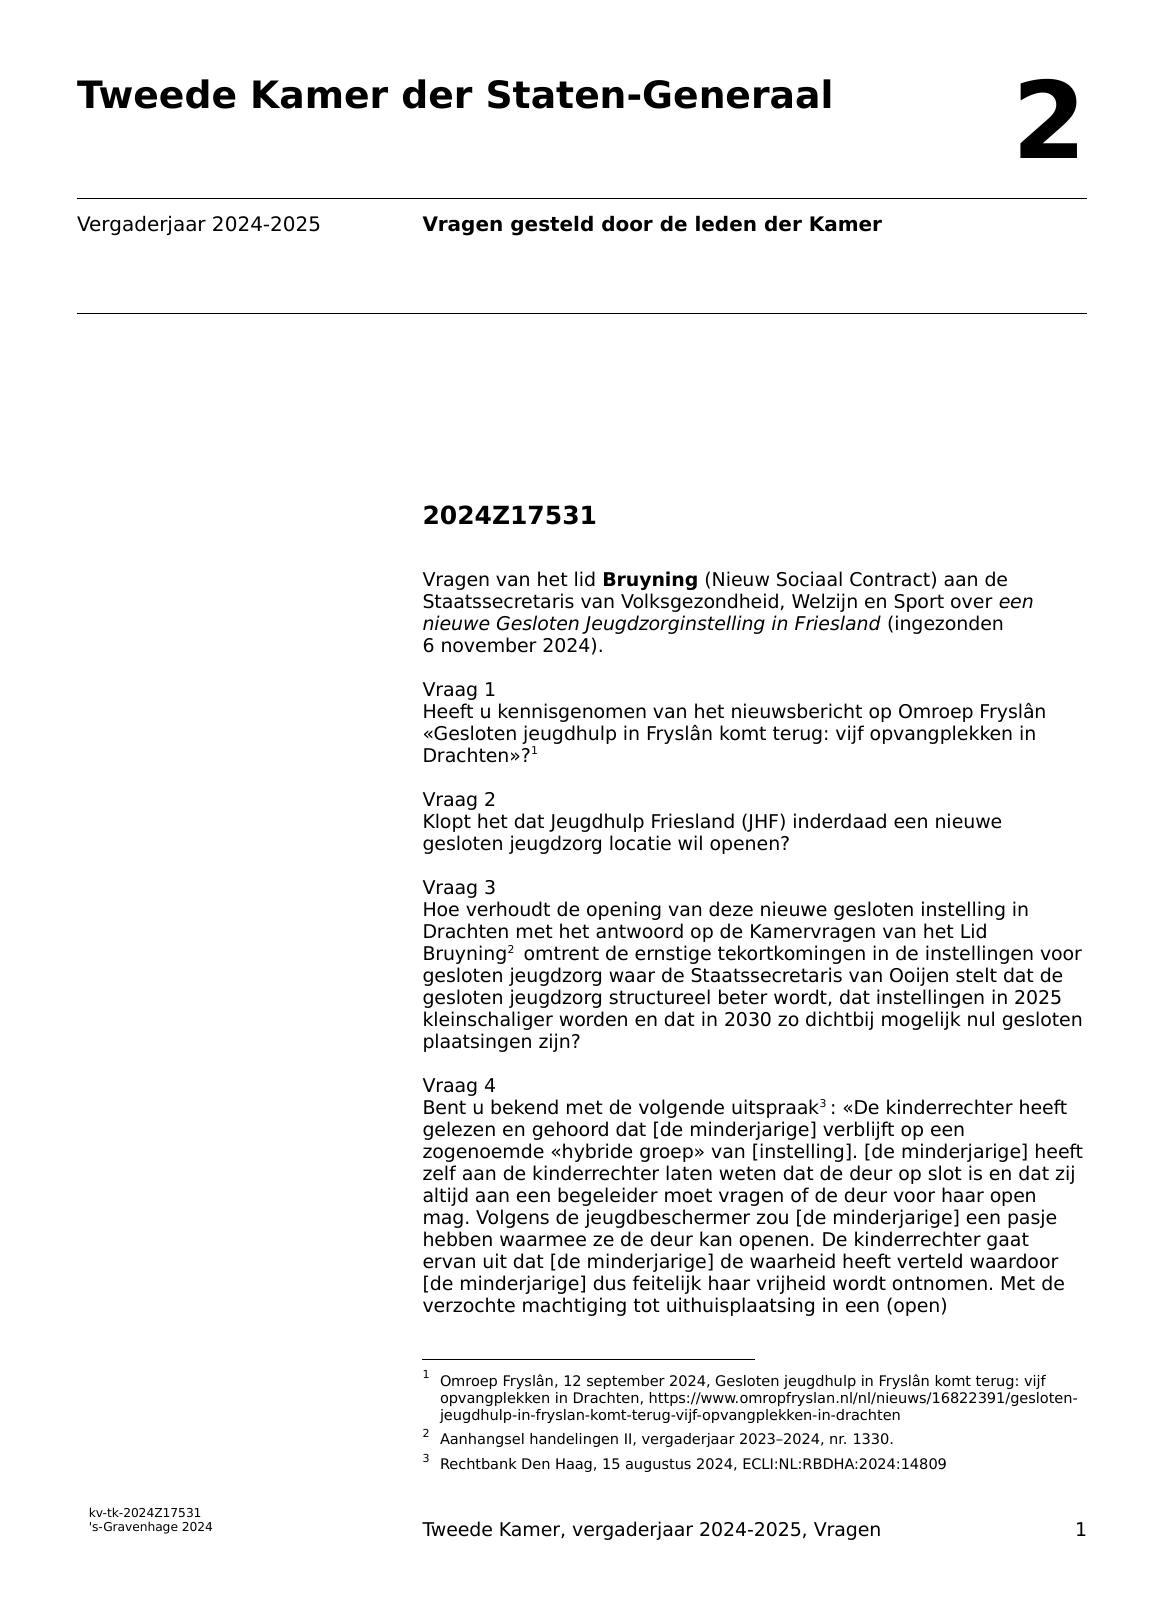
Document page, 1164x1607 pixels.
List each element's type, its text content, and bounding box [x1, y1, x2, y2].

table_header Tweede Kamer der Staten-Generaal [77, 59, 886, 198]
text Aanhangsel handelingen II, vergaderjaar 2023–2024, nr. 1330. [422, 1427, 1087, 1449]
text Heeft u kennisgenomen van het nieuwsbericht op Omroep Fryslân «Gesloten jeugdhulp in Fryslân komt terug: vijf opvangplekken in Drachten»? [422, 701, 1087, 767]
text Rechtbank Den Haag, 15 augustus 2024, ECLI:NL:RBDHA:2024:14809 [422, 1452, 1087, 1474]
text 's-Gravenhage 2024 [88, 1520, 323, 1534]
text Klopt het dat Jeugdhulp Friesland (JHF) inderdaad een nieuwe gesloten jeugdzorg locatie wil openen? [422, 811, 1087, 855]
text 2024Z17531 [422, 501, 1087, 531]
text Omroep Fryslân, 12 september 2024, Gesloten jeugdhulp in Fryslân komt terug: vijf opvangplekken in Drachten, https://www.omropfryslan.nl/nl/nieuws/16822391/gesloten-jeugdhulp-in-fryslan-komt-terug-vijf-opvangplekken-in-drachten [422, 1368, 1087, 1424]
table_header 2 [886, 59, 1087, 198]
text Vraag 2 [422, 789, 1087, 811]
text Vraag 3 [422, 877, 1087, 899]
text Vraag 4 [422, 1075, 1087, 1097]
text Bent u bekend met de volgende uitspraak: «De kinderrechter heeft gelezen en gehoord dat [de minderjarige] verblijft op een zogenoemde «hybride groep» van [instelling]. [de minderjarige] heeft zelf aan de kinderrechter laten weten dat de deur op slot is en dat zij altijd aan een begeleider moet vragen of de deur voor haar open mag. Volgens de jeugdbeschermer zou [de minderjarige] een pasje hebben waarmee ze de deur kan openen. De kinderrechter gaat ervan uit dat [de minderjarige] de waarheid heeft verteld waardoor [de minderjarige] dus feitelijk haar vrijheid wordt ontnomen. Met de verzochte machtiging tot uithuisplaatsing in een (open) [422, 1097, 1087, 1317]
table_cell Vragen gesteld door de leden der Kamer [422, 199, 1087, 313]
text Hoe verhoudt de opening van deze nieuwe gesloten instelling in Drachten met het antwoord op de Kamervragen van het Lid Bruyning omtrent de ernstige tekortkomingen in de instellingen voor gesloten jeugdzorg waar de Staatssecretaris van Ooijen stelt dat de gesloten jeugdzorg structureel beter wordt, dat instellingen in 2025 kleinschaliger worden en dat in 2030 zo dichtbij mogelijk nul gesloten plaatsingen zijn? [422, 899, 1087, 1053]
table_cell Vergaderjaar 2024-2025 [77, 199, 422, 313]
text Vraag 1 [422, 679, 1087, 701]
text kv-tk-2024Z17531 [88, 1506, 323, 1520]
text Vragen van het lid Bruyning (Nieuw Sociaal Contract) aan de Staatssecretaris van Volksgezondheid, Welzijn en Sport over een nieuwe Gesloten Jeugdzorginstelling in Friesland (ingezonden 6 november 2024). [422, 569, 1087, 657]
